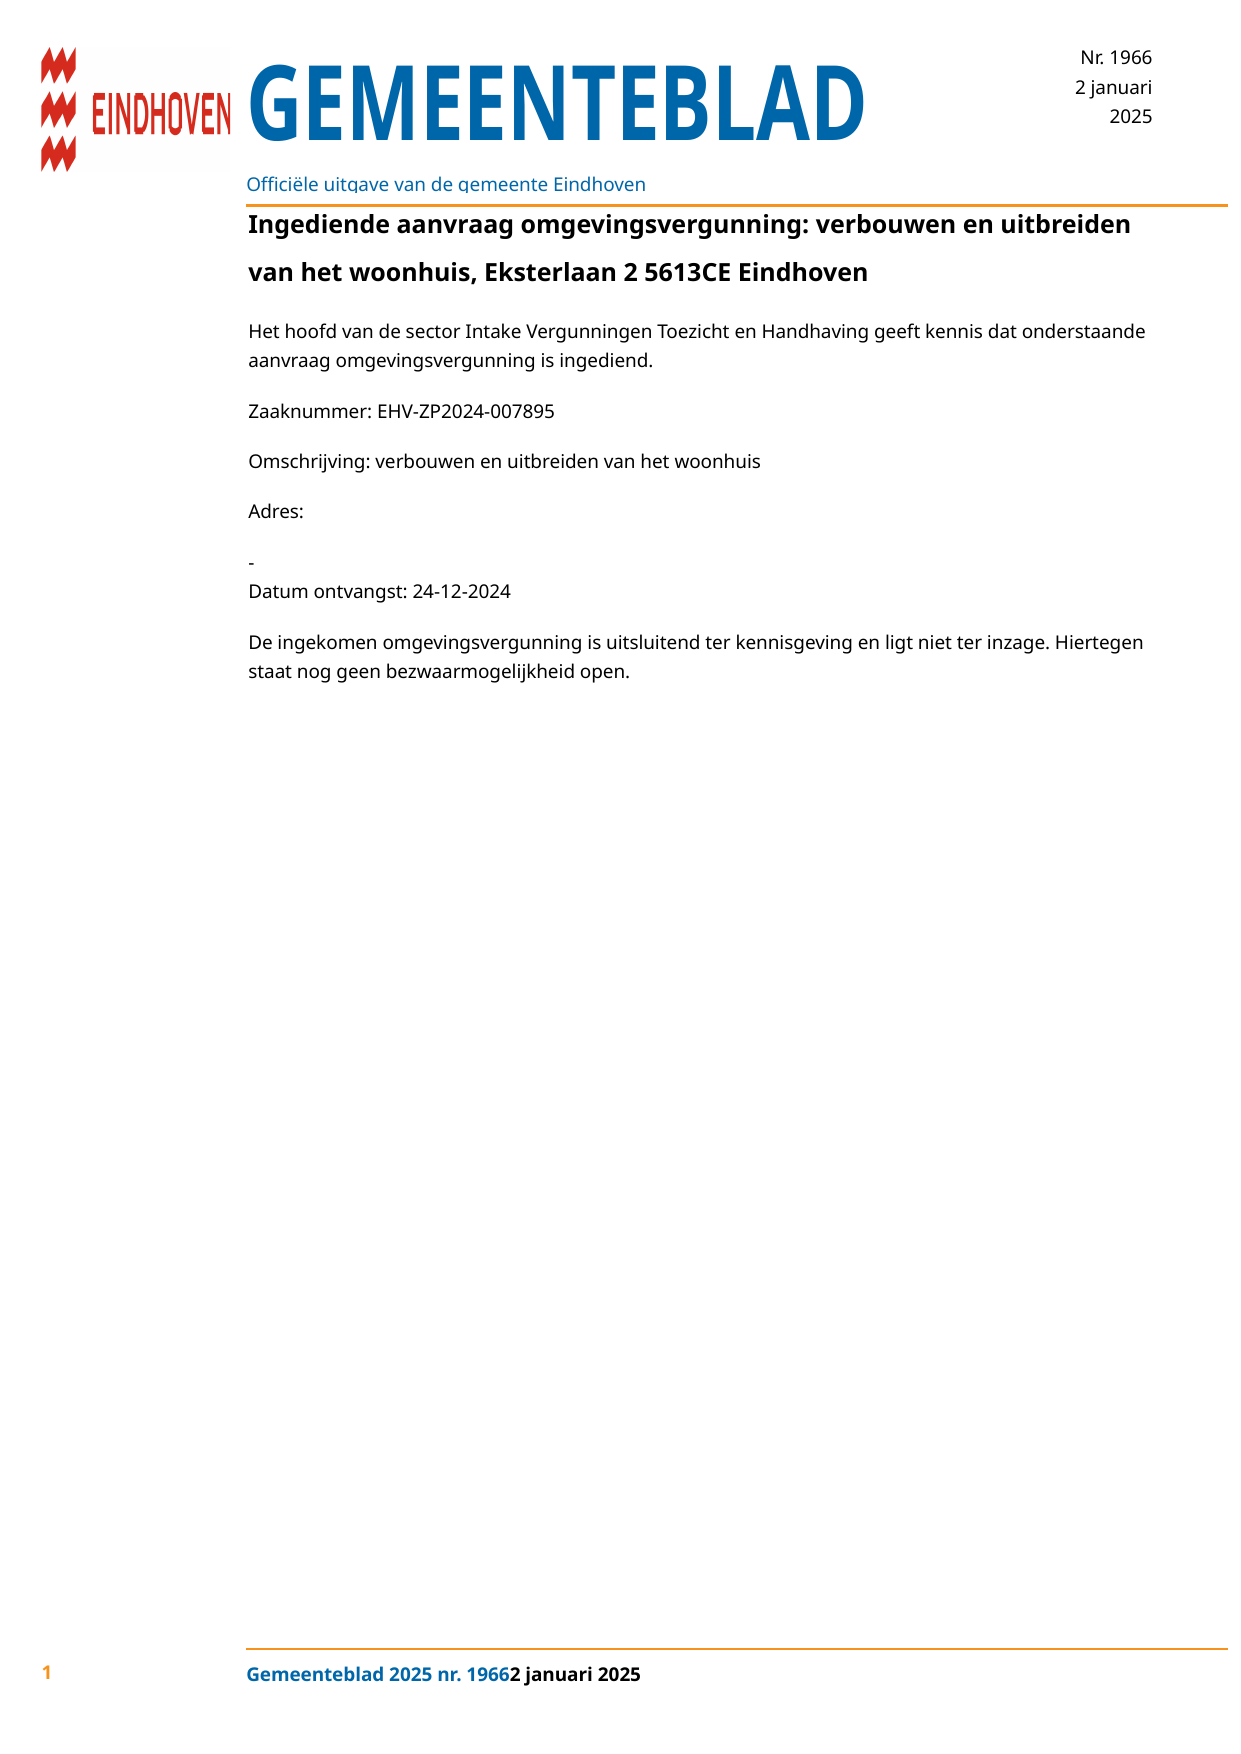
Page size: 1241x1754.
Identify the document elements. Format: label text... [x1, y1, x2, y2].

picture [41, 47, 231, 172]
text Datum ontvangst: 24-12-2024 [248, 579, 1152, 604]
text Het hoofd van de sector Intake Vergunningen Toezicht en Handhaving geeft kennis dat onderstaande aanvraag omgevingsvergunning is ingediend. [248, 318, 1152, 373]
text De ingekomen omgevingsvergunning is uitsluitend ter kennisgeving en ligt niet ter inzage. Hiertegen staat nog geen bezwaarmogelijkheid open. [248, 629, 1152, 684]
text Ingediende aanvraag omgevingsvergunning: verbouwen en uitbreiden van het woonhuis, Eksterlaan 2 5613CE Eindhoven [248, 207, 1152, 288]
text Zaaknummer: EHV-ZP2024-007895 [248, 398, 1152, 424]
text Omschrijving: verbouwen en uitbreiden van het woonhuis [248, 448, 1152, 474]
text Adres: [248, 499, 1152, 524]
